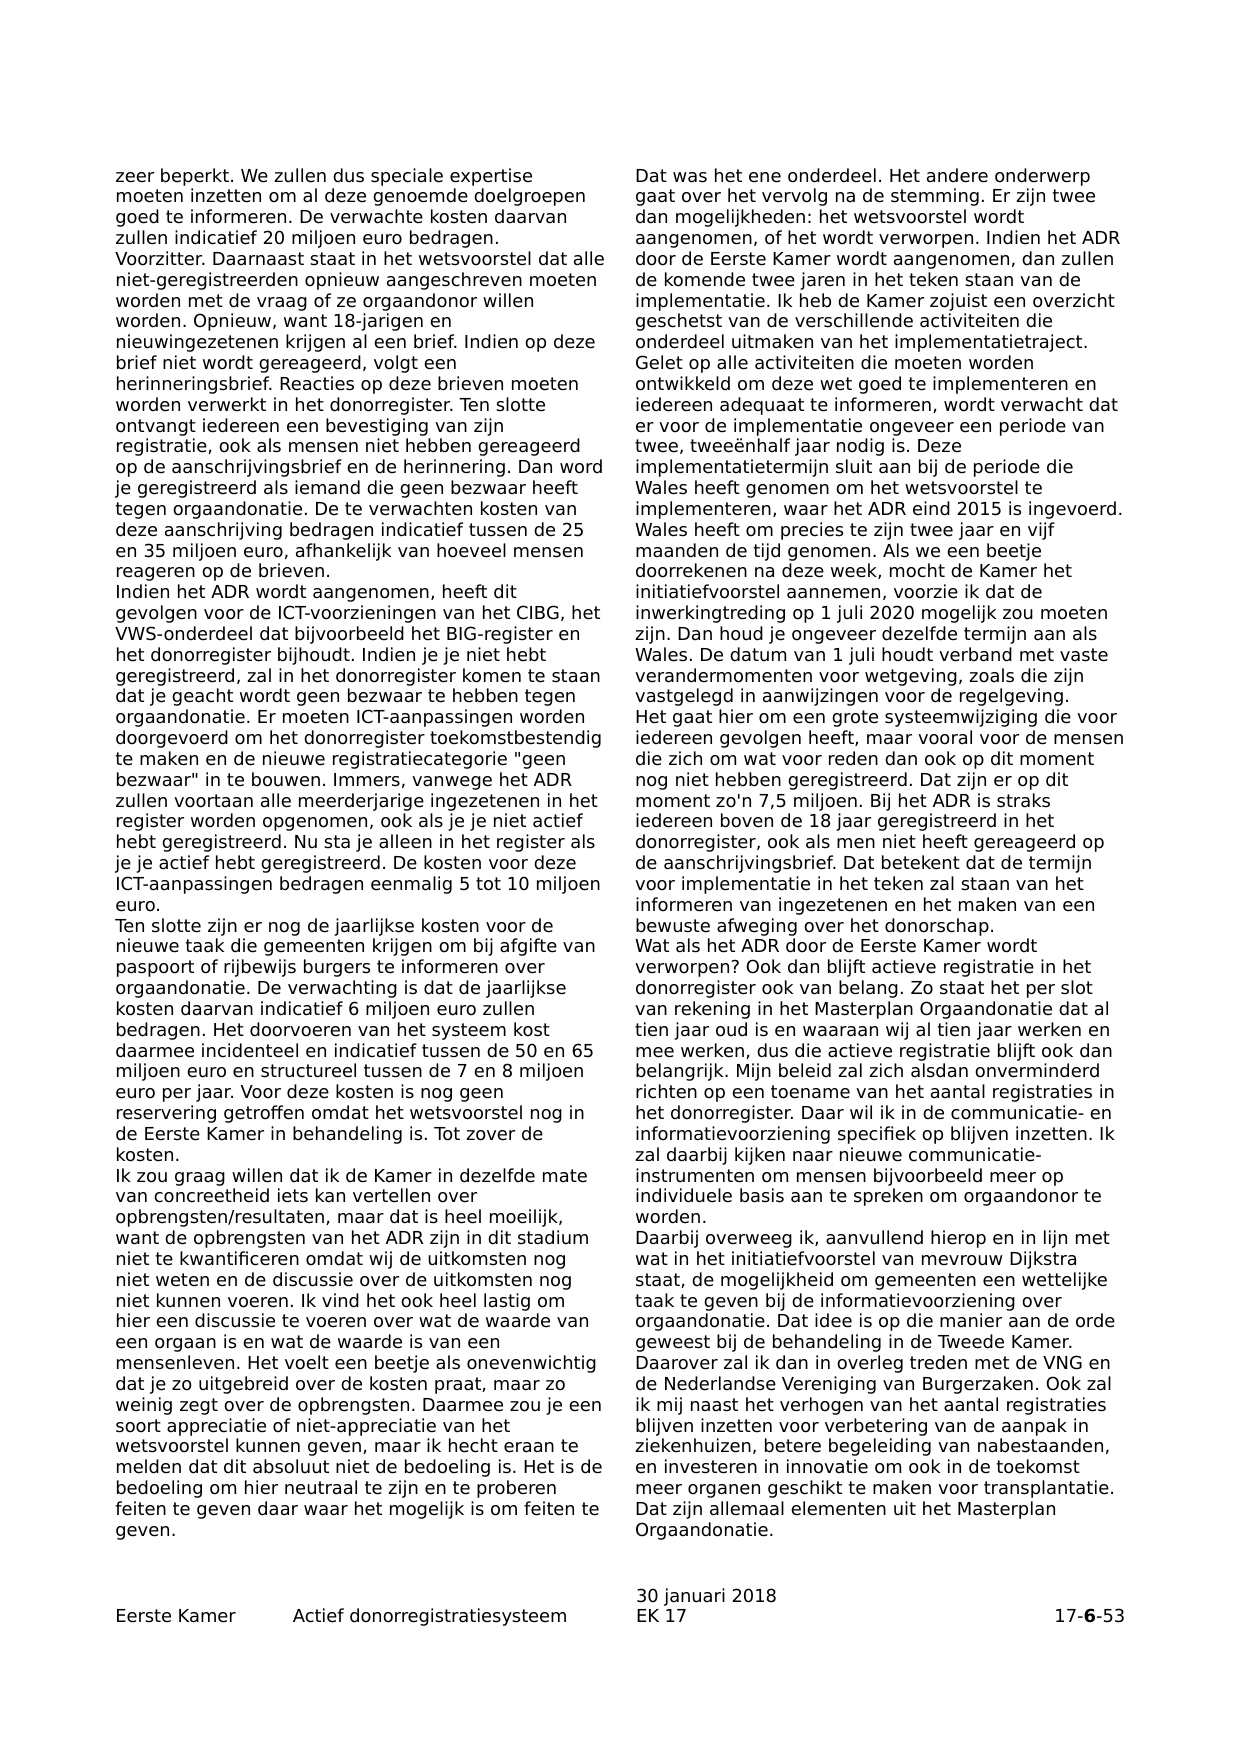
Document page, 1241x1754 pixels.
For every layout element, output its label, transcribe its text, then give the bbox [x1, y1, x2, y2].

text Ten slotte zijn er nog de jaarlijkse kosten voor de nieuwe taak die gemeenten krijgen om bij afgifte van paspoort of rijbewijs burgers te informeren over orgaandonatie. De verwachting is dat de jaarlijkse kosten daarvan indicatief 6 miljoen euro zullen bedragen. Het doorvoeren van het systeem kost daarmee incidenteel en indicatief tussen de 50 en 65 miljoen euro en structureel tussen de 7 en 8 miljoen euro per jaar. Voor deze kosten is nog geen reservering getroffen omdat het wetsvoorstel nog in de Eerste Kamer in behandeling is. Tot zover de kosten. [115, 915, 605, 1165]
text Het gaat hier om een grote systeemwijziging die voor iedereen gevolgen heeft, maar vooral voor de mensen die zich om wat voor reden dan ook op dit moment nog niet hebben geregistreerd. Dat zijn er op dit moment zo'n 7,5 miljoen. Bij het ADR is straks iedereen boven de 18 jaar geregistreerd in het donorregister, ook als men niet heeft gereageerd op de aanschrijvingsbrief. Dat betekent dat de termijn voor implementatie in het teken zal staan van het informeren van ingezetenen en het maken van een bewuste afweging over het donorschap. [635, 707, 1125, 936]
text Wat als het ADR door de Eerste Kamer wordt verworpen? Ook dan blijft actieve registratie in het donorregister ook van belang. Zo staat het per slot van rekening in het Masterplan Orgaandonatie dat al tien jaar oud is en waaraan wij al tien jaar werken en mee werken, dus die actieve registratie blijft ook dan belangrijk. Mijn beleid zal zich alsdan onverminderd richten op een toename van het aantal registraties in het donorregister. Daar wil ik in de communicatie- en informatievoorziening specifiek op blijven inzetten. Ik zal daarbij kijken naar nieuwe communicatie-instrumenten om mensen bijvoorbeeld meer op individuele basis aan te spreken om orgaandonor te worden. [635, 936, 1125, 1228]
text Indien het ADR wordt aangenomen, heeft dit gevolgen voor de ICT-voorzieningen van het CIBG, het VWS-onderdeel dat bijvoorbeeld het BIG-register en het donorregister bijhoudt. Indien je je niet hebt geregistreerd, zal in het donorregister komen te staan dat je geacht wordt geen bezwaar te hebben tegen orgaandonatie. Er moeten ICT-aanpassingen worden doorgevoerd om het donorregister toekomstbestendig te maken en de nieuwe registratiecategorie "geen bezwaar" in te bouwen. Immers, vanwege het ADR zullen voortaan alle meerderjarige ingezetenen in het register worden opgenomen, ook als je je niet actief hebt geregistreerd. Nu sta je alleen in het register als je je actief hebt geregistreerd. De kosten voor deze ICT-aanpassingen bedragen eenmalig 5 tot 10 miljoen euro. [115, 582, 605, 915]
text Voorzitter. Daarnaast staat in het wetsvoorstel dat alle niet-geregistreerden opnieuw aangeschreven moeten worden met de vraag of ze orgaandonor willen worden. Opnieuw, want 18-jarigen en nieuwingezetenen krijgen al een brief. Indien op deze brief niet wordt gereageerd, volgt een herinneringsbrief. Reacties op deze brieven moeten worden verwerkt in het donorregister. Ten slotte ontvangt iedereen een bevestiging van zijn registratie, ook als mensen niet hebben gereageerd op de aanschrijvingsbrief en de herinnering. Dan word je geregistreerd als iemand die geen bezwaar heeft tegen orgaandonatie. De te verwachten kosten van deze aanschrijving bedragen indicatief tussen de 25 en 35 miljoen euro, afhankelijk van hoeveel mensen reageren op de brieven. [115, 249, 605, 582]
text Daarbij overweeg ik, aanvullend hierop en in lijn met wat in het initiatiefvoorstel van mevrouw Dijkstra staat, de mogelijkheid om gemeenten een wettelijke taak te geven bij de informatievoorziening over orgaandonatie. Dat idee is op die manier aan de orde geweest bij de behandeling in de Tweede Kamer. Daarover zal ik dan in overleg treden met de VNG en de Nederlandse Vereniging van Burgerzaken. Ook zal ik mij naast het verhogen van het aantal registraties blijven inzetten voor verbetering van de aanpak in ziekenhuizen, betere begeleiding van nabestaanden, en investeren in innovatie om ook in de toekomst meer organen geschikt te maken voor transplantatie. Dat zijn allemaal elementen uit het Masterplan Orgaandonatie. [635, 1228, 1125, 1540]
text zeer beperkt. We zullen dus speciale expertise moeten inzetten om al deze genoemde doelgroepen goed te informeren. De verwachte kosten daarvan zullen indicatief 20 miljoen euro bedragen. [115, 165, 605, 249]
text Dat was het ene onderdeel. Het andere onderwerp gaat over het vervolg na de stemming. Er zijn twee dan mogelijkheden: het wetsvoorstel wordt aangenomen, of het wordt verworpen. Indien het ADR door de Eerste Kamer wordt aangenomen, dan zullen de komende twee jaren in het teken staan van de implementatie. Ik heb de Kamer zojuist een overzicht geschetst van de verschillende activiteiten die onderdeel uitmaken van het implementatietraject. Gelet op alle activiteiten die moeten worden ontwikkeld om deze wet goed te implementeren en iedereen adequaat te informeren, wordt verwacht dat er voor de implementatie ongeveer een periode van twee, tweeënhalf jaar nodig is. Deze implementatietermijn sluit aan bij de periode die Wales heeft genomen om het wetsvoorstel te implementeren, waar het ADR eind 2015 is ingevoerd. Wales heeft om precies te zijn twee jaar en vijf maanden de tijd genomen. Als we een beetje doorrekenen na deze week, mocht de Kamer het initiatiefvoorstel aannemen, voorzie ik dat de inwerkingtreding op 1 juli 2020 mogelijk zou moeten zijn. Dan houd je ongeveer dezelfde termijn aan als Wales. De datum van 1 juli houdt verband met vaste verandermomenten voor wetgeving, zoals die zijn vastgelegd in aanwijzingen voor de regelgeving. [635, 165, 1125, 707]
text Ik zou graag willen dat ik de Kamer in dezelfde mate van concreetheid iets kan vertellen over opbrengsten/resultaten, maar dat is heel moeilijk, want de opbrengsten van het ADR zijn in dit stadium niet te kwantificeren omdat wij de uitkomsten nog niet weten en de discussie over de uitkomsten nog niet kunnen voeren. Ik vind het ook heel lastig om hier een discussie te voeren over wat de waarde van een orgaan is en wat de waarde is van een mensenleven. Het voelt een beetje als onevenwichtig dat je zo uitgebreid over de kosten praat, maar zo weinig zegt over de opbrengsten. Daarmee zou je een soort appreciatie of niet-appreciatie van het wetsvoorstel kunnen geven, maar ik hecht eraan te melden dat dit absoluut niet de bedoeling is. Het is de bedoeling om hier neutraal te zijn en te proberen feiten te geven daar waar het mogelijk is om feiten te geven. [115, 1165, 605, 1540]
